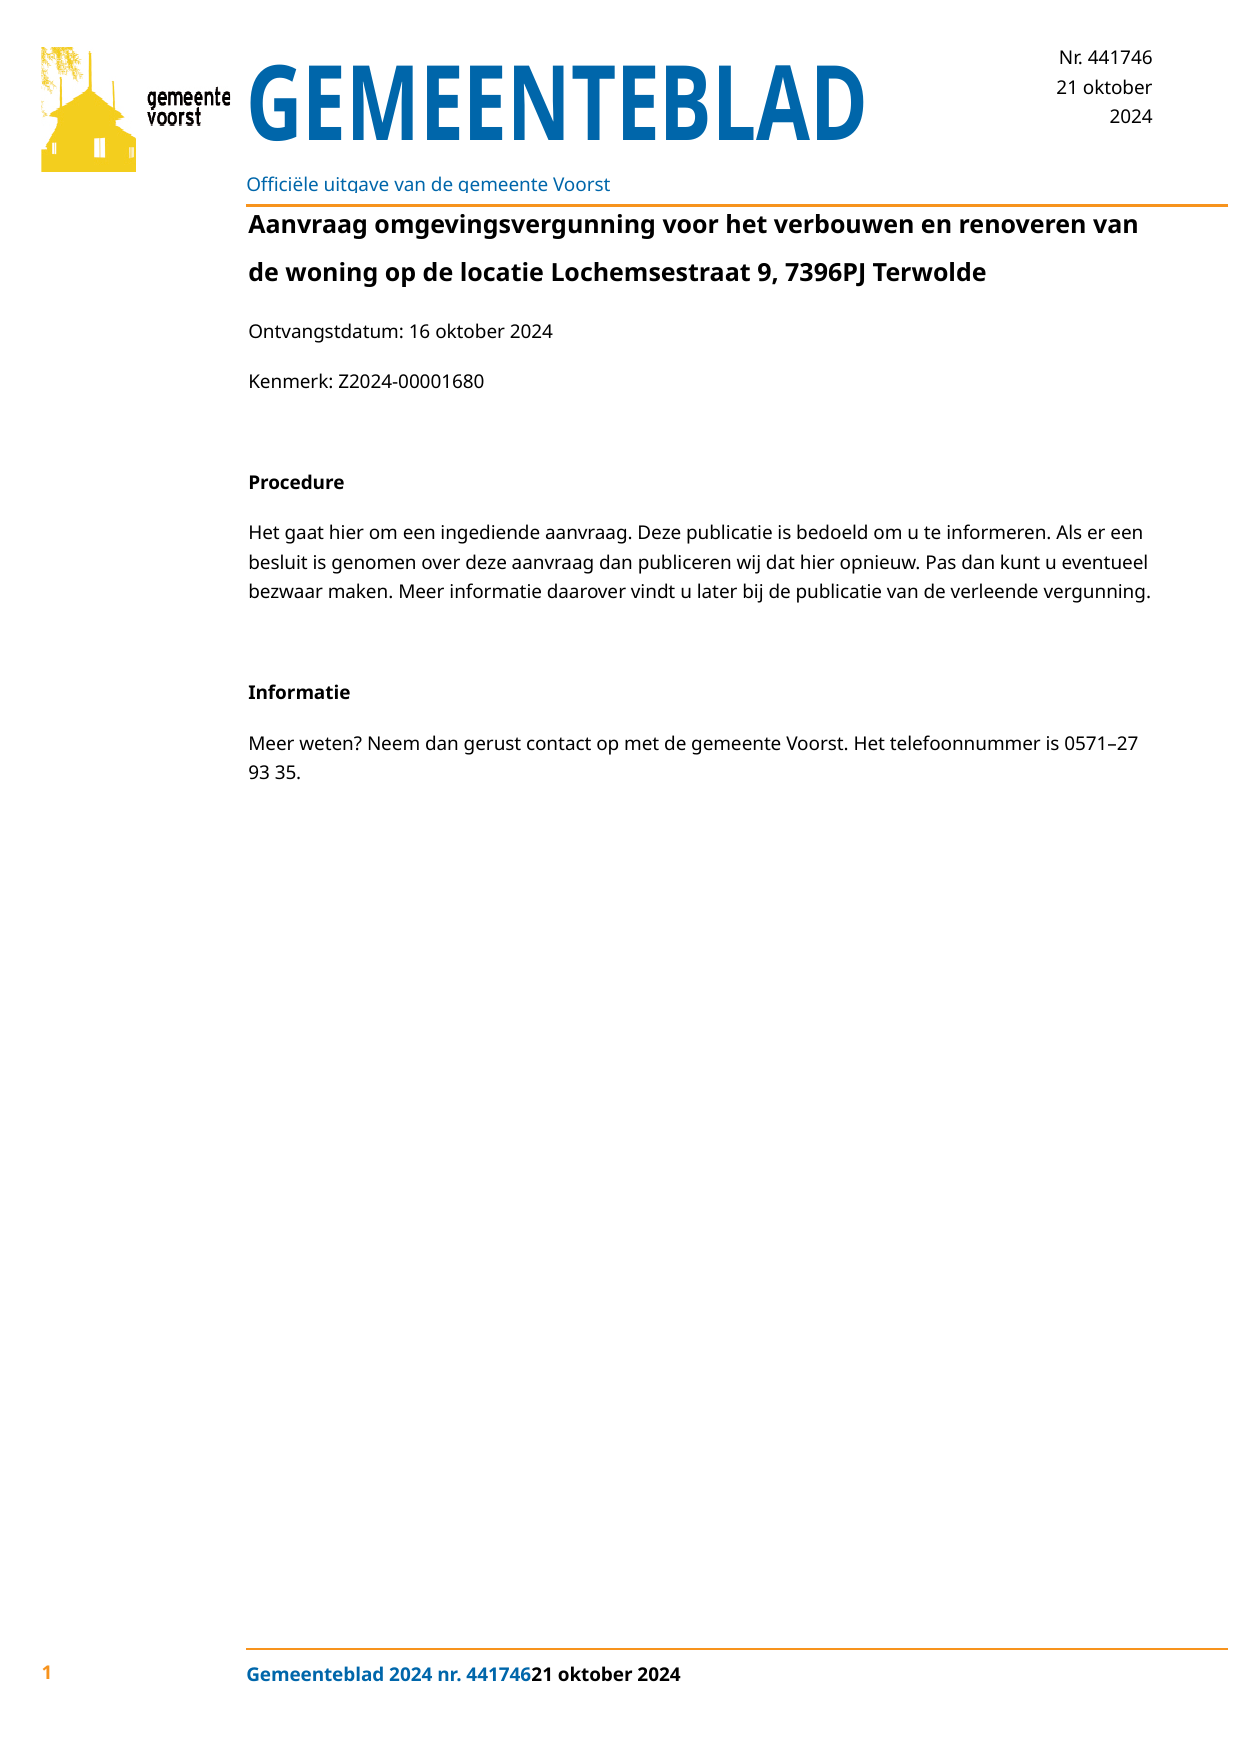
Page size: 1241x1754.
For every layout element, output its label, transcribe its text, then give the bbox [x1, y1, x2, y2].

picture [41, 47, 231, 172]
text Ontvangstdatum: 16 oktober 2024 [248, 318, 1152, 344]
text Procedure [248, 469, 1152, 495]
text Informatie [248, 679, 1152, 705]
text Aanvraag omgevingsvergunning voor het verbouwen en renoveren van de woning op de locatie Lochemsestraat 9, 7396PJ Terwolde [248, 207, 1152, 288]
text Kenmerk: Z2024-00001680 [248, 368, 1152, 394]
text Meer weten? Neem dan gerust contact op met de gemeente Voorst. Het telefoonnummer is 0571–27 93 35. [248, 730, 1152, 785]
text Het gaat hier om een ingediende aanvraag. Deze publicatie is bedoeld om u te informeren. Als er een besluit is genomen over deze aanvraag dan publiceren wij dat hier opnieuw. Pas dan kunt u eventueel bezwaar maken. Meer informatie daarover vindt u later bij de publicatie van de verleende vergunning. [248, 519, 1152, 604]
